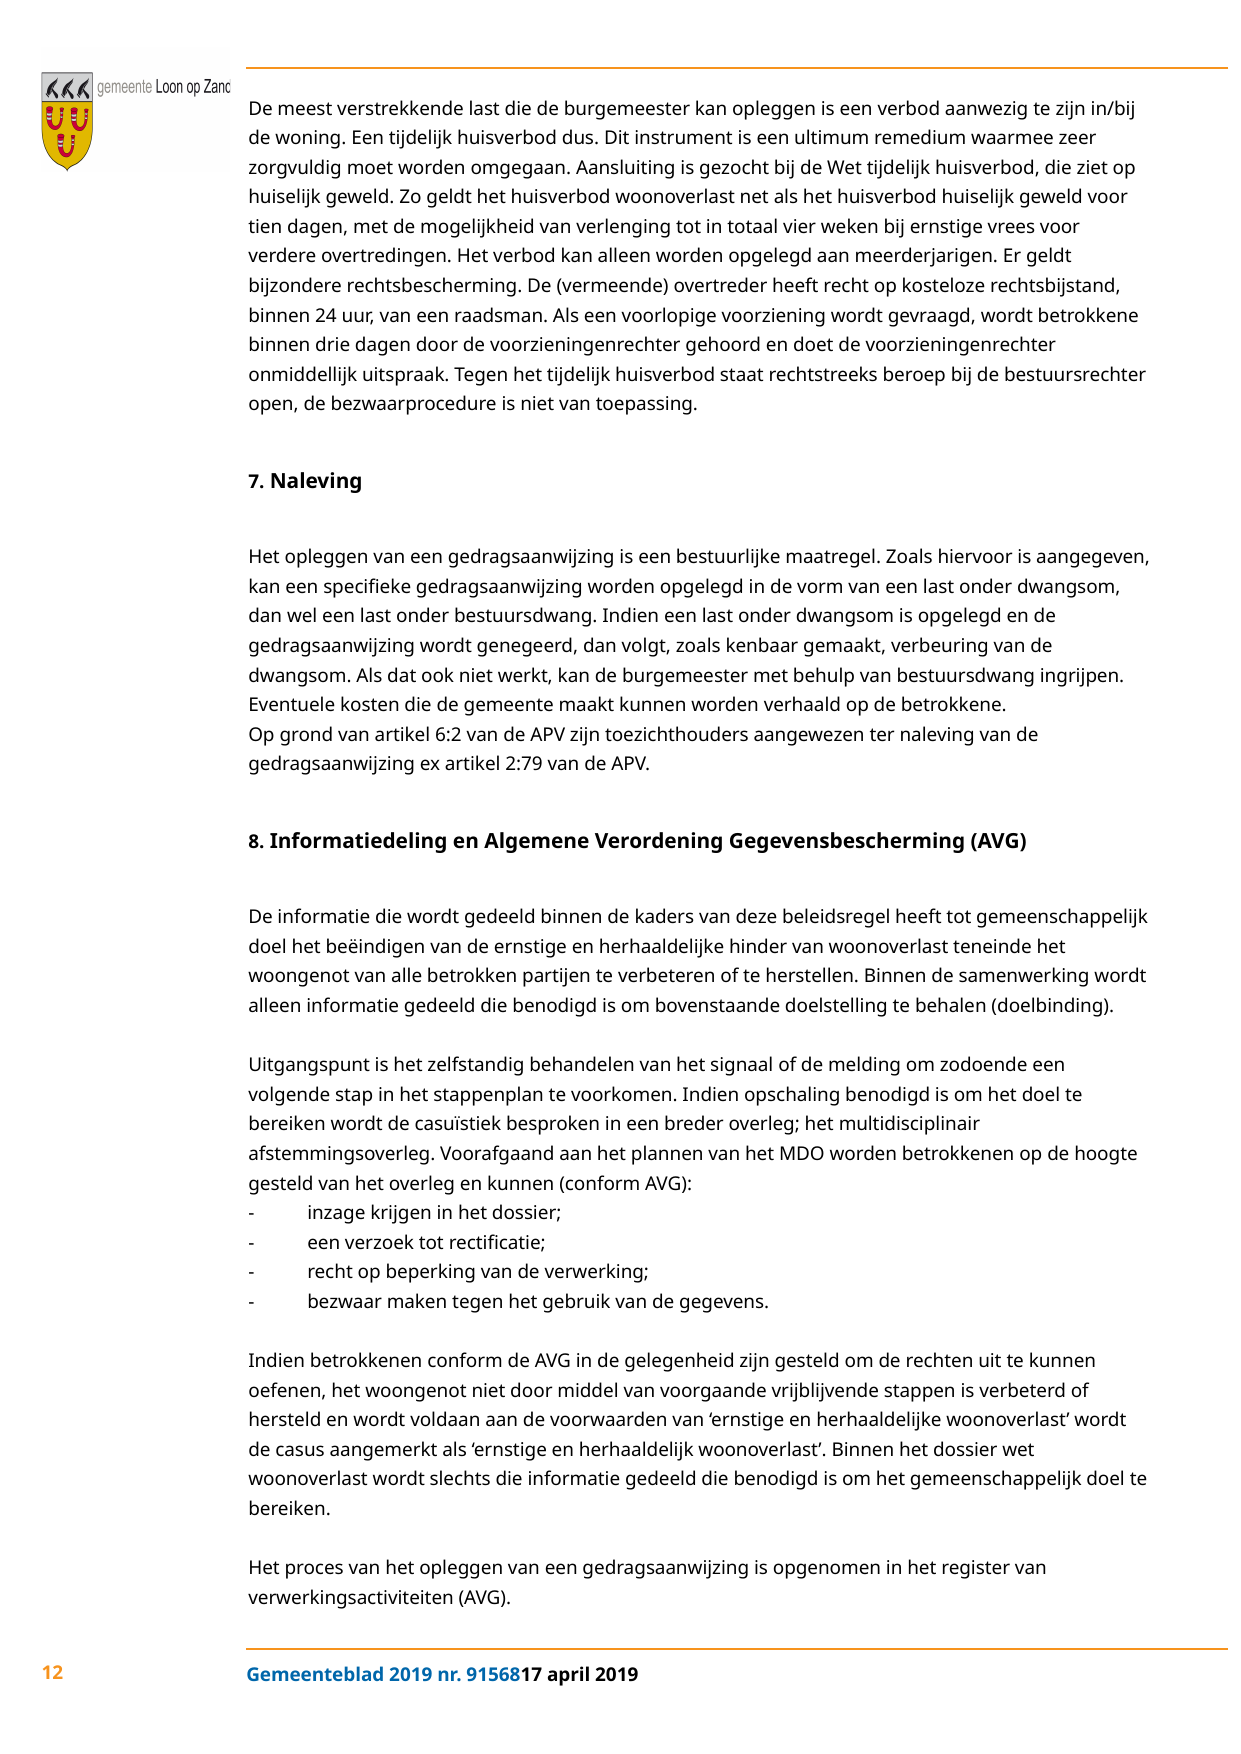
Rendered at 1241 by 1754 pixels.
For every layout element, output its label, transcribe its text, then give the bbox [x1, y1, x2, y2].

text Indien betrokkenen conform de AVG in de gelegenheid zijn gesteld om de rechten uit te kunnen oefenen, het woongenot niet door middel van voorgaande vrijblijvende stappen is verbeterd of hersteld en wordt voldaan aan de voorwaarden van ‘ernstige en herhaaldelijke woonoverlast’ wordt de casus aangemerkt als ‘ernstige en herhaaldelijk woonoverlast’. Binnen het dossier wet woonoverlast wordt slechts die informatie gedeeld die benodigd is om het gemeenschappelijk doel te bereiken. [248, 1347, 1152, 1521]
picture [41, 47, 231, 172]
list inzage krijgen in het dossier; [248, 1199, 1152, 1225]
text Het proces van het opleggen van een gedragsaanwijzing is opgenomen in het register van verwerkingsactiviteiten (AVG). [248, 1554, 1152, 1610]
text De meest verstrekkende last die de burgemeester kan opleggen is een verbod aanwezig te zijn in/bij de woning. Een tijdelijk huisverbod dus. Dit instrument is een ultimum remedium waarmee zeer zorgvuldig moet worden omgegaan. Aansluiting is gezocht bij de Wet tijdelijk huisverbod, die ziet op huiselijk geweld. Zo geldt het huisverbod woonoverlast net als het huisverbod huiselijk geweld voor tien dagen, met de mogelijkheid van verlenging tot in totaal vier weken bij ernstige vrees voor verdere overtredingen. Het verbod kan alleen worden opgelegd aan meerderjarigen. Er geldt bijzondere rechtsbescherming. De (vermeende) overtreder heeft recht op kosteloze rechtsbijstand, binnen 24 uur, van een raadsman. Als een voorlopige voorziening wordt gevraagd, wordt betrokkene binnen drie dagen door de voorzieningenrechter gehoord en doet de voorzieningenrechter onmiddellijk uitspraak. Tegen het tijdelijk huisverbod staat rechtstreeks beroep bij de bestuursrechter open, de bezwaarprocedure is niet van toepassing. [248, 95, 1152, 416]
text 7. Naleving [248, 466, 1152, 494]
text De informatie die wordt gedeeld binnen de kaders van deze beleidsregel heeft tot gemeenschappelijk doel het beëindigen van de ernstige en herhaaldelijke hinder van woonoverlast teneinde het woongenot van alle betrokken partijen te verbeteren of te herstellen. Binnen de samenwerking wordt alleen informatie gedeeld die benodigd is om bovenstaande doelstelling te behalen (doelbinding). [248, 903, 1152, 1018]
text Op grond van artikel 6:2 van de APV zijn toezichthouders aangewezen ter naleving van de gedragsaanwijzing ex artikel 2:79 van de APV. [248, 721, 1152, 776]
list bezwaar maken tegen het gebruik van de gegevens. [248, 1288, 1152, 1314]
list recht op beperking van de verwerking; [248, 1258, 1152, 1284]
text Het opleggen van een gedragsaanwijzing is een bestuurlijke maatregel. Zoals hiervoor is aangegeven, kan een specifieke gedragsaanwijzing worden opgelegd in de vorm van een last onder dwangsom, dan wel een last onder bestuursdwang. Indien een last onder dwangsom is opgelegd en de gedragsaanwijzing wordt genegeerd, dan volgt, zoals kenbaar gemaakt, verbeuring van de dwangsom. Als dat ook niet werkt, kan de burgemeester met behulp van bestuursdwang ingrijpen. Eventuele kosten die de gemeente maakt kunnen worden verhaald op de betrokkene. [248, 543, 1152, 717]
text Uitgangspunt is het zelfstandig behandelen van het signaal of de melding om zodoende een volgende stap in het stappenplan te voorkomen. Indien opschaling benodigd is om het doel te bereiken wordt de casuïstiek besproken in een breder overleg; het multidisciplinair afstemmingsoverleg. Voorafgaand aan het plannen van het MDO worden betrokkenen op de hoogte gesteld van het overleg en kunnen (conform AVG): [248, 1051, 1152, 1196]
list een verzoek tot rectificatie; [248, 1229, 1152, 1255]
text 8. Informatiedeling en Algemene Verordening Gegevensbescherming (AVG) [248, 826, 1152, 854]
